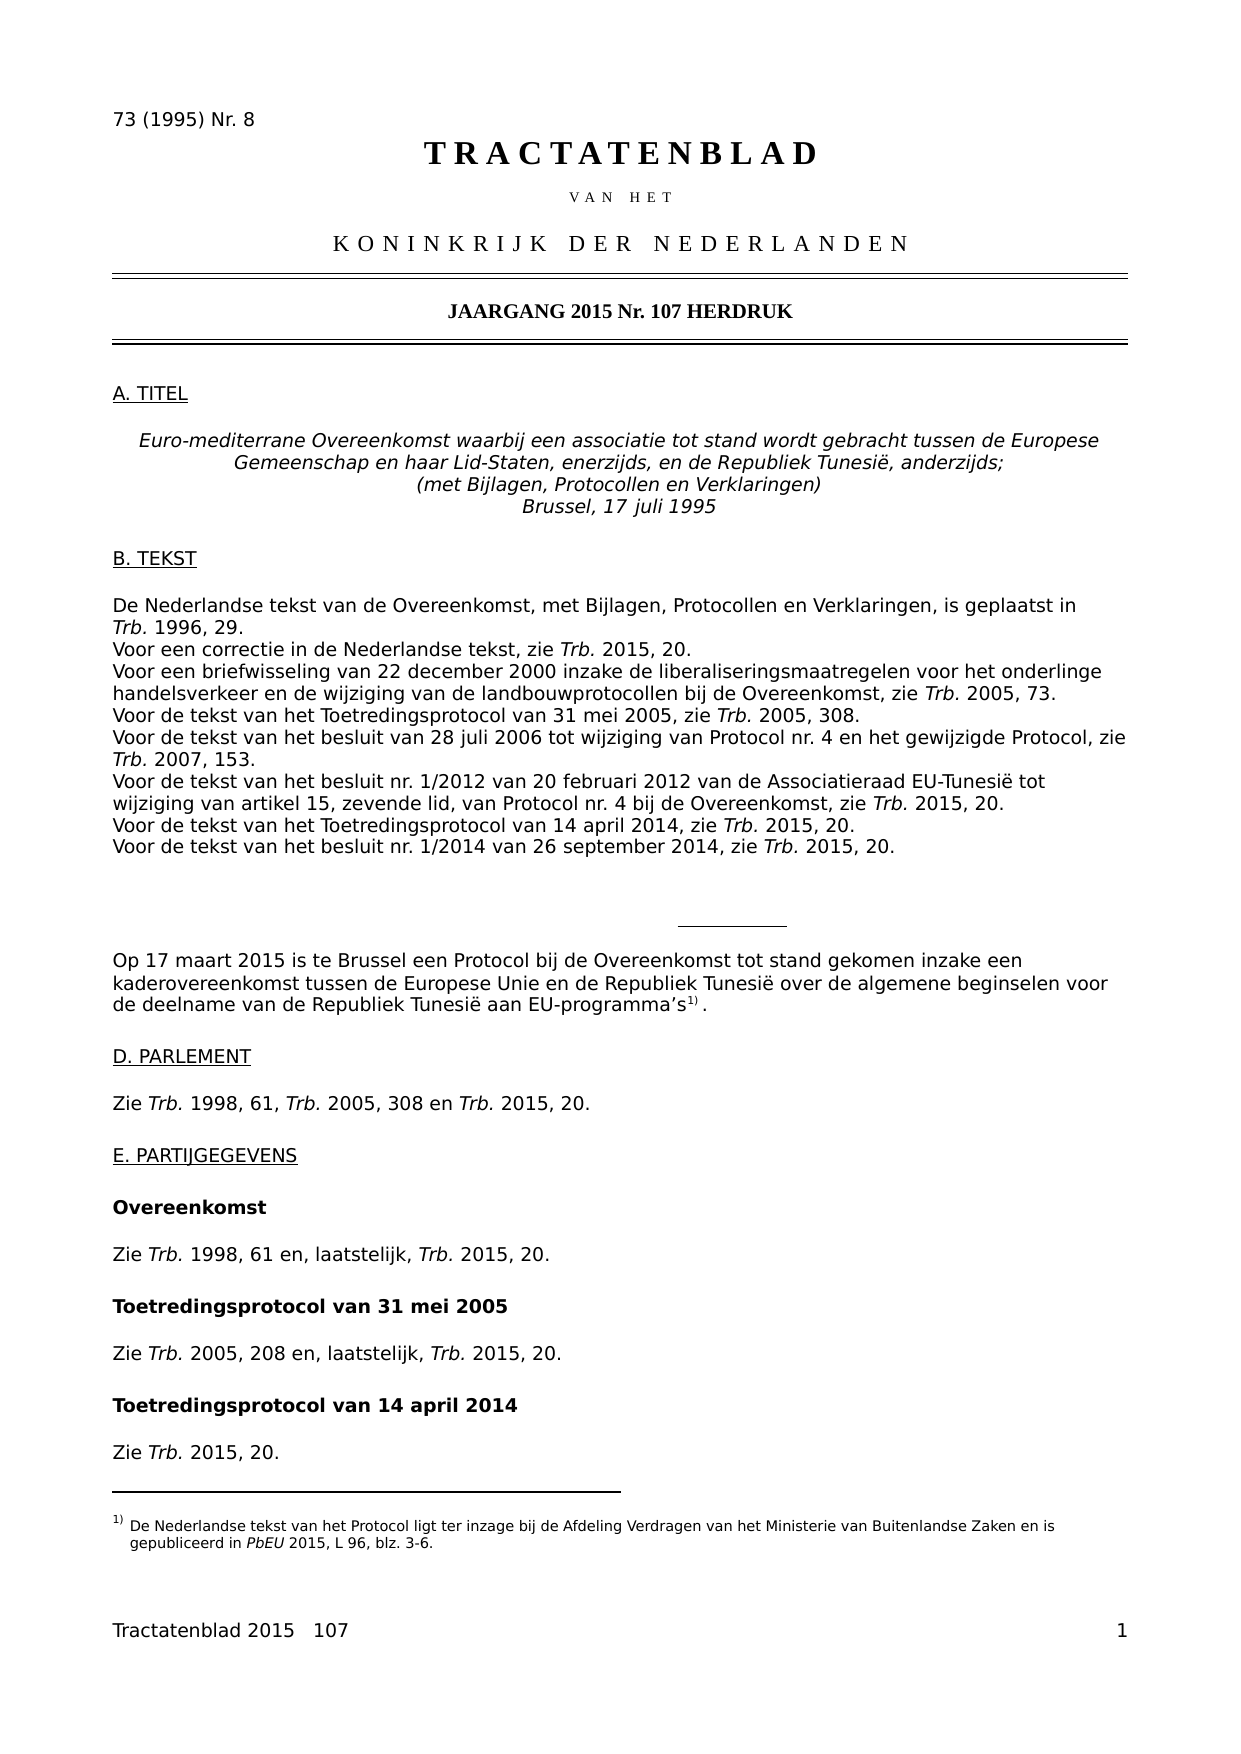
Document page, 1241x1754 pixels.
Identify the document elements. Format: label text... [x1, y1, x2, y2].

text TRACTATENBLAD [112, 133, 1128, 172]
text Euro-mediterrane Overeenkomst waarbij een associatie tot stand wordt gebracht tussen de Europese Gemeenschap en haar Lid-Staten, enerzijds, en de Republiek Tunesië, anderzijds; [112, 430, 1128, 474]
text Voor de tekst van het Toetredingsprotocol van 14 april 2014, zie Trb. 2015, 20. [112, 814, 1128, 836]
text Brussel, 17 juli 1995 [112, 496, 1128, 518]
text VAN HET [112, 189, 1128, 206]
subtitle B. TEKST [112, 548, 1128, 570]
text De Nederlandse tekst van het Protocol ligt ter inzage bij de Afdeling Verdragen van het Ministerie van Buitenlandse Zaken en is gepubliceerd in PbEU 2015, L 96, blz. 3-6. [112, 1513, 1128, 1552]
text Voor een briefwisseling van 22 december 2000 inzake de liberaliseringsmaatregelen voor het onderlinge handelsverkeer en de wijziging van de landbouwprotocollen bij de Overeenkomst, zie Trb. 2005, 73. [112, 661, 1128, 704]
text Zie Trb. 1998, 61, Trb. 2005, 308 en Trb. 2015, 20. [112, 1093, 1128, 1115]
subtitle Toetredingsprotocol van 14 april 2014 [112, 1395, 1128, 1417]
text 73 (1995) Nr. 8 [112, 109, 1128, 131]
text Voor de tekst van het Toetredingsprotocol van 31 mei 2005, zie Trb. 2005, 308. [112, 704, 1128, 727]
text Op 17 maart 2015 is te Brussel een Protocol bij de Overeenkomst tot stand gekomen inzake een kaderovereenkomst tussen de Europese Unie en de Republiek Tunesië over de algemene beginselen voor de deelname van de Republiek Tunesië aan EU-programma’s. [112, 950, 1128, 1016]
text KONINKRIJK DER NEDERLANDEN [112, 229, 1128, 256]
text Zie Trb. 1998, 61 en, laatstelijk, Trb. 2015, 20. [112, 1244, 1128, 1266]
text Voor de tekst van het besluit nr. 1/2012 van 20 februari 2012 van de Associatieraad EU-Tunesië tot wijziging van artikel 15, zevende lid, van Protocol nr. 4 bij de Overeenkomst, zie Trb. 2015, 20. [112, 771, 1128, 814]
subtitle D. PARLEMENT [112, 1046, 1128, 1068]
text Voor een correctie in de Nederlandse tekst, zie Trb. 2015, 20. [112, 639, 1128, 661]
text Voor de tekst van het besluit van 28 juli 2006 tot wijziging van Protocol nr. 4 en het gewijzigde Protocol, zie Trb. 2007, 153. [112, 727, 1128, 771]
text Zie Trb. 2015, 20. [112, 1442, 1128, 1464]
text JAARGANG 2015 Nr. 107 HERDRUK [112, 299, 1128, 323]
text Voor de tekst van het besluit nr. 1/2014 van 26 september 2014, zie Trb. 2015, 20. [112, 836, 1128, 858]
text Zie Trb. 2005, 208 en, laatstelijk, Trb. 2015, 20. [112, 1343, 1128, 1365]
subtitle Toetredingsprotocol van 31 mei 2005 [112, 1296, 1128, 1318]
subtitle A. TITEL [112, 383, 1128, 405]
subtitle Overeenkomst [112, 1197, 1128, 1219]
subtitle E. PARTIJGEGEVENS [112, 1145, 1128, 1167]
text (met Bijlagen, Protocollen en Verklaringen) [112, 474, 1128, 496]
text De Nederlandse tekst van de Overeenkomst, met Bijlagen, Protocollen en Verklaringen, is geplaatst in Trb. 1996, 29. [112, 595, 1128, 639]
